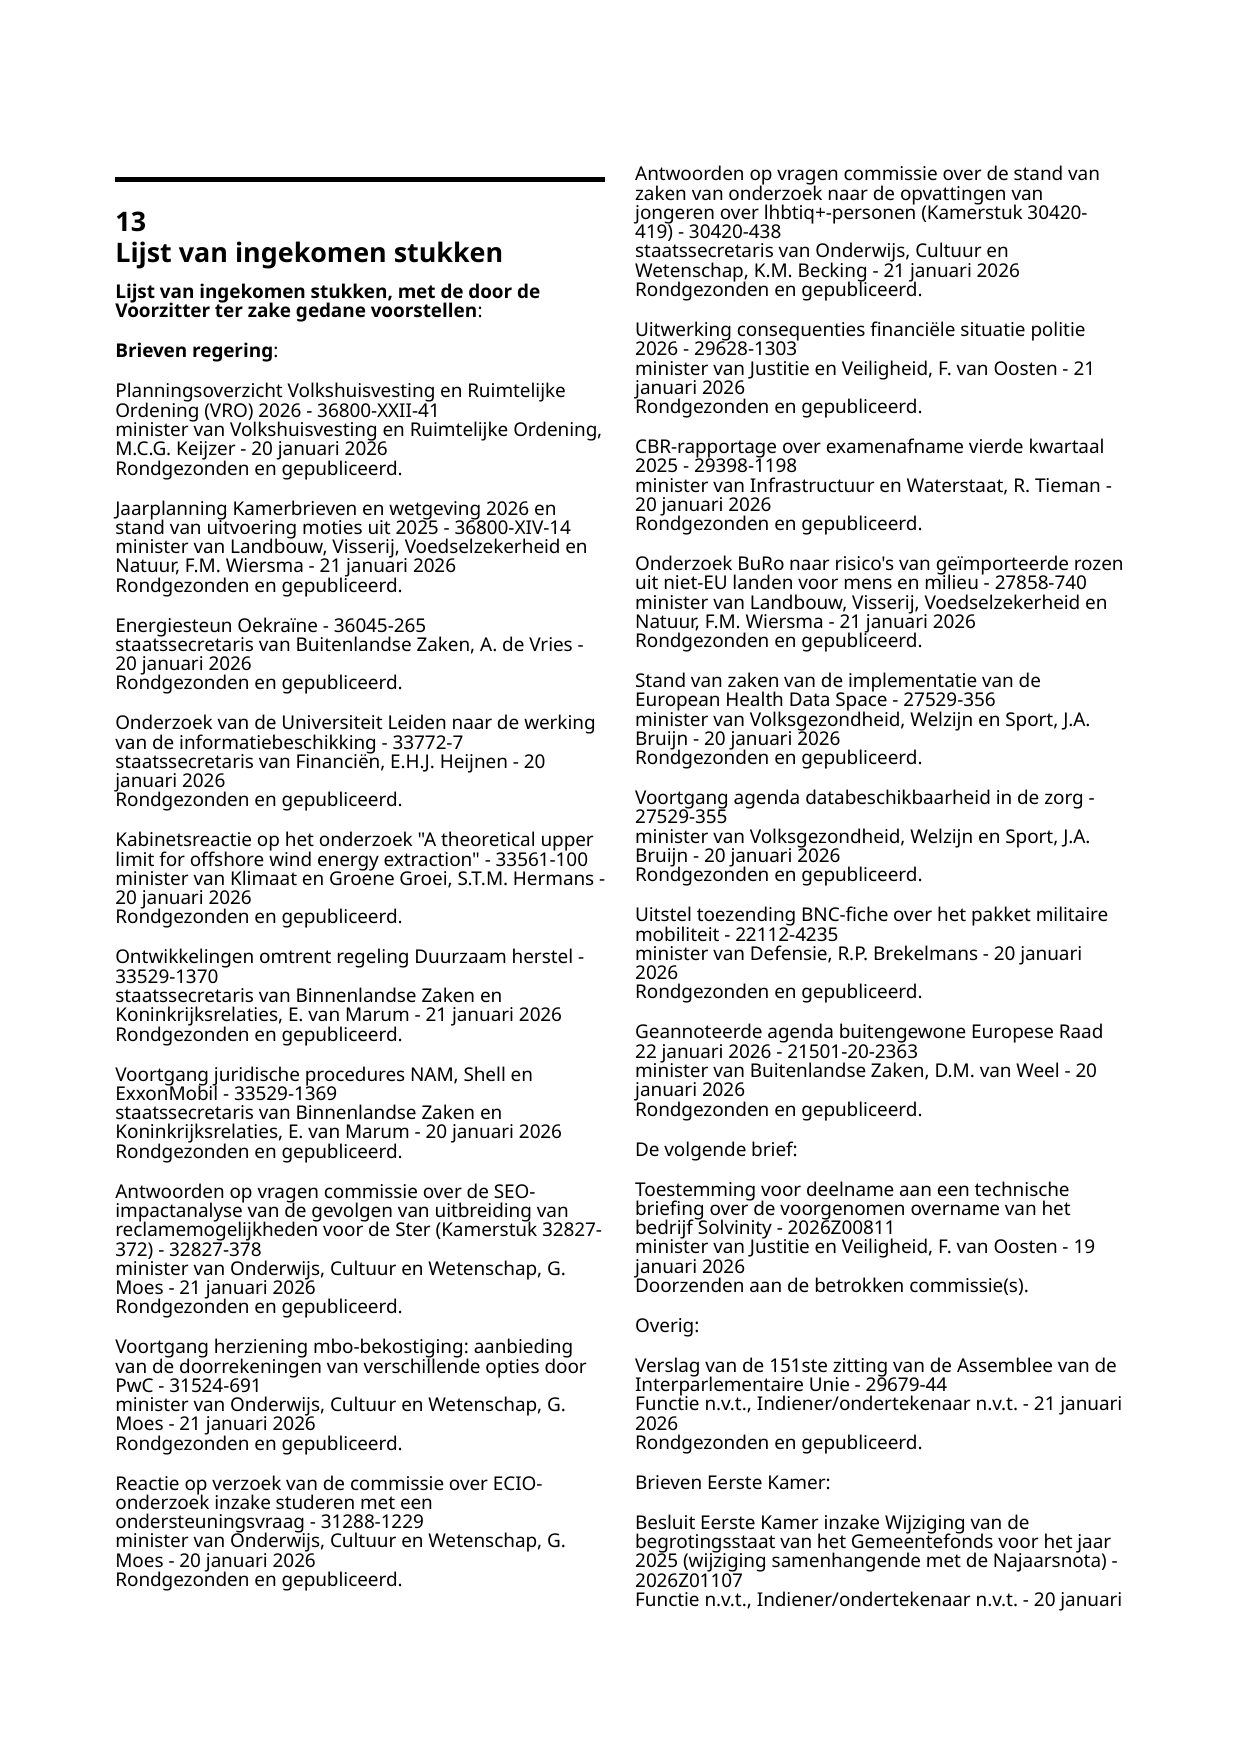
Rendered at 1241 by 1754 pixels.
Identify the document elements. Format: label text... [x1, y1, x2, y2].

text Rondgezonden en gepubliceerd. [635, 398, 1125, 417]
text Energiesteun Oekraïne - 36045-265 [115, 617, 605, 636]
text Ontwikkelingen omtrent regeling Duurzaam herstel - 33529-1370 [115, 948, 605, 987]
text Jaarplanning Kamerbrieven en wetgeving 2026 en stand van uitvoering moties uit 2025 - 36800-XIV-14 [115, 499, 605, 538]
text Rondgezonden en gepubliceerd. [635, 1434, 1125, 1453]
text Toestemming voor deelname aan een technische briefing over de voorgenomen overname van het bedrijf Solvinity - 2026Z00811 [635, 1181, 1125, 1238]
text Rondgezonden en gepubliceerd. [115, 674, 605, 694]
text Voortgang juridische procedures NAM, Shell en ExxonMobil - 33529-1369 [115, 1066, 605, 1104]
text Uitstel toezending BNC-fiche over het pakket militaire mobiliteit - 22112-4235 [635, 906, 1125, 945]
text Lijst van ingekomen stukken [115, 239, 605, 283]
text Antwoorden op vragen commissie over de SEO-impactanalyse van de gevolgen van uitbreiding van reclamemogelijkheden voor de Ster (Kamerstuk 32827-372) - 32827-378 [115, 1183, 605, 1260]
text Rondgezonden en gepubliceerd. [635, 632, 1125, 651]
text Rondgezonden en gepubliceerd. [635, 281, 1125, 300]
text Stand van zaken van de implementatie van de European Health Data Space - 27529-356 [635, 672, 1125, 711]
text Brieven regering: [115, 342, 605, 362]
text Overig: [635, 1317, 1125, 1336]
text Besluit Eerste Kamer inzake Wijziging van de begrotingsstaat van het Gemeentefonds voor het jaar 2025 (wijziging samenhangende met de Najaarsnota) - 2026Z01107 [635, 1514, 1125, 1591]
text Rondgezonden en gepubliceerd. [635, 983, 1125, 1003]
text Uitwerking consequenties financiële situatie politie 2026 - 29628-1303 [635, 321, 1125, 359]
text Verslag van de 151ste zitting van de Assemblee van de Interparlementaire Unie - 29679-44 [635, 1357, 1125, 1395]
text Rondgezonden en gepubliceerd. [115, 1026, 605, 1045]
text De volgende brief: [635, 1141, 1125, 1160]
text Rondgezonden en gepubliceerd. [115, 459, 605, 479]
text Lijst van ingekomen stukken, met de door de Voorzitter ter zake gedane voorstellen: [115, 283, 605, 322]
text Rondgezonden en gepubliceerd. [635, 749, 1125, 768]
text CBR-rapportage over examenafname vierde kwartaal 2025 - 29398-1198 [635, 438, 1125, 477]
text minister van Buitenlandse Zaken, D.M. van Weel - 20 januari 2026 [635, 1062, 1125, 1101]
text minister van Volksgezondheid, Welzijn en Sport, J.A. Bruijn - 20 januari 2026 [635, 828, 1125, 866]
text Functie n.v.t., Indiener/ondertekenaar n.v.t. - 21 januari 2026 [635, 1395, 1125, 1434]
text Onderzoek BuRo naar risico's van geïmporteerde rozen uit niet-EU landen voor mens en milieu - 27858-740 [635, 555, 1125, 594]
text Rondgezonden en gepubliceerd. [115, 577, 605, 596]
text staatssecretaris van Onderwijs, Cultuur en Wetenschap, K.M. Becking - 21 januari 2026 [635, 242, 1125, 281]
text Doorzenden aan de betrokken commissie(s). [635, 1277, 1125, 1296]
text Functie n.v.t., Indiener/ondertekenaar n.v.t. - 20 januari [635, 1591, 1125, 1610]
text minister van Landbouw, Visserij, Voedselzekerheid en Natuur, F.M. Wiersma - 21 januari 2026 [115, 538, 605, 577]
text minister van Volkshuisvesting en Ruimtelijke Ordening, M.C.G. Keijzer - 20 januari 2026 [115, 421, 605, 459]
text Antwoorden op vragen commissie over de stand van zaken van onderzoek naar de opvattingen van jongeren over lhbtiq+-personen (Kamerstuk 30420-419) - 30420-438 [635, 165, 1125, 242]
text Voortgang herziening mbo-bekostiging: aanbieding van de doorrekeningen van verschillende opties door PwC - 31524-691 [115, 1338, 605, 1396]
text Geannoteerde agenda buitengewone Europese Raad 22 januari 2026 - 21501-20-2363 [635, 1023, 1125, 1062]
text minister van Volksgezondheid, Welzijn en Sport, J.A. Bruijn - 20 januari 2026 [635, 711, 1125, 749]
text Planningsoverzicht Volkshuisvesting en Ruimtelijke Ordening (VRO) 2026 - 36800-XXII-41 [115, 382, 605, 421]
text minister van Onderwijs, Cultuur en Wetenschap, G. Moes - 21 januari 2026 [115, 1260, 605, 1298]
text Rondgezonden en gepubliceerd. [115, 1298, 605, 1318]
text minister van Justitie en Veiligheid, F. van Oosten - 21 januari 2026 [635, 359, 1125, 398]
text minister van Onderwijs, Cultuur en Wetenschap, G. Moes - 21 januari 2026 [115, 1396, 605, 1435]
text Rondgezonden en gepubliceerd. [115, 791, 605, 811]
text Rondgezonden en gepubliceerd. [635, 1101, 1125, 1120]
text minister van Klimaat en Groene Groei, S.T.M. Hermans - 20 januari 2026 [115, 870, 605, 908]
text Rondgezonden en gepubliceerd. [635, 515, 1125, 534]
text staatssecretaris van Binnenlandse Zaken en Koninkrijksrelaties, E. van Marum - 21 januari 2026 [115, 987, 605, 1026]
text minister van Defensie, R.P. Brekelmans - 20 januari 2026 [635, 945, 1125, 983]
text Reactie op verzoek van de commissie over ECIO-onderzoek inzake studeren met een ondersteuningsvraag - 31288-1229 [115, 1475, 605, 1532]
text Rondgezonden en gepubliceerd. [115, 1143, 605, 1162]
text Kabinetsreactie op het onderzoek "A theoretical upper limit for offshore wind energy extraction" - 33561-100 [115, 831, 605, 870]
text minister van Justitie en Veiligheid, F. van Oosten - 19 januari 2026 [635, 1238, 1125, 1277]
text Rondgezonden en gepubliceerd. [115, 1435, 605, 1454]
text staatssecretaris van Binnenlandse Zaken en Koninkrijksrelaties, E. van Marum - 20 januari 2026 [115, 1104, 605, 1143]
text staatssecretaris van Buitenlandse Zaken, A. de Vries - 20 januari 2026 [115, 636, 605, 674]
text Voortgang agenda databeschikbaarheid in de zorg - 27529-355 [635, 789, 1125, 828]
text minister van Infrastructuur en Waterstaat, R. Tieman - 20 januari 2026 [635, 477, 1125, 515]
text Brieven Eerste Kamer: [635, 1474, 1125, 1493]
text 13 [115, 203, 605, 239]
text minister van Landbouw, Visserij, Voedselzekerheid en Natuur, F.M. Wiersma - 21 januari 2026 [635, 594, 1125, 632]
text Rondgezonden en gepubliceerd. [115, 1571, 605, 1590]
text minister van Onderwijs, Cultuur en Wetenschap, G. Moes - 20 januari 2026 [115, 1532, 605, 1571]
text staatssecretaris van Financiën, E.H.J. Heijnen - 20 januari 2026 [115, 753, 605, 791]
text Rondgezonden en gepubliceerd. [115, 908, 605, 928]
text Rondgezonden en gepubliceerd. [635, 866, 1125, 886]
text Onderzoek van de Universiteit Leiden naar de werking van de informatiebeschikking - 33772-7 [115, 714, 605, 753]
